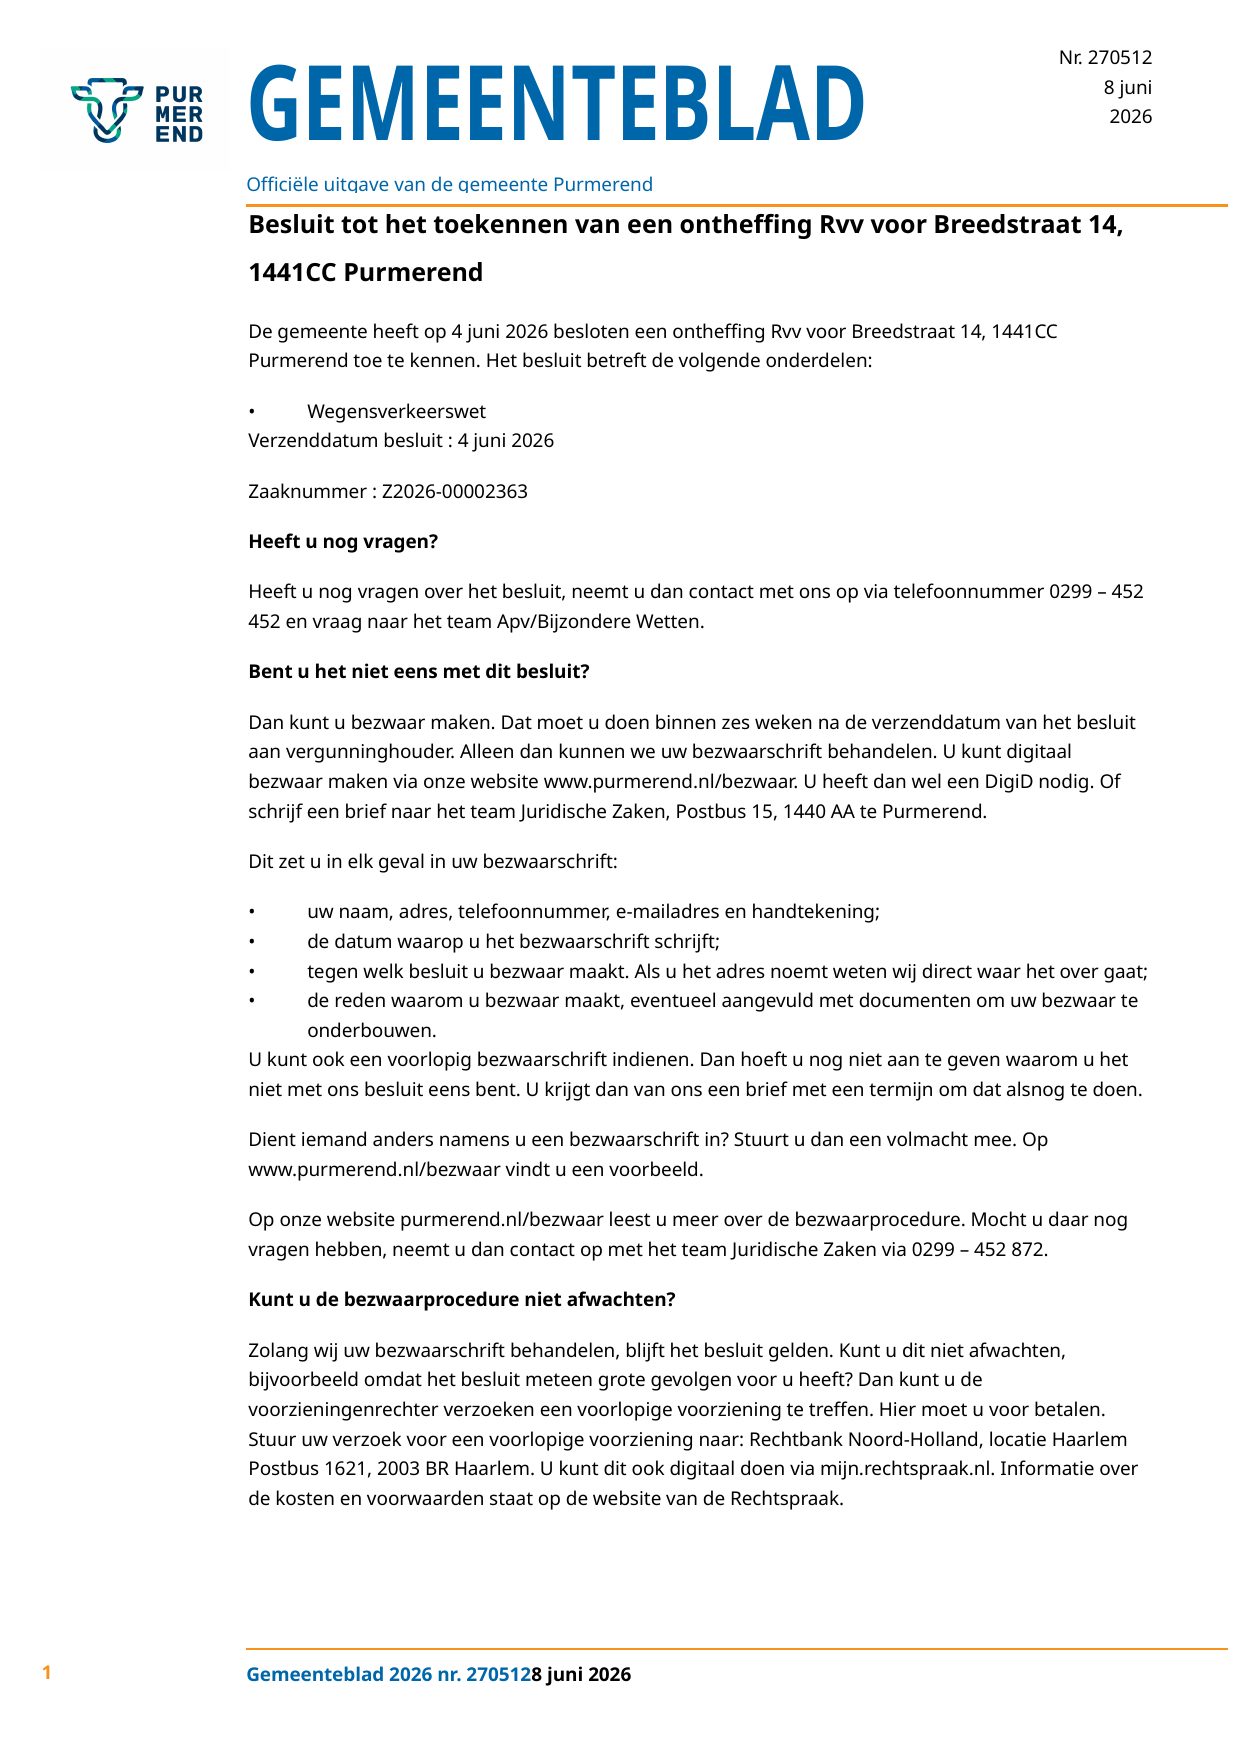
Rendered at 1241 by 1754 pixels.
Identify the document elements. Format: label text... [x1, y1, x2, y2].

text Heeft u nog vragen? [248, 528, 1152, 554]
text Dit zet u in elk geval in uw bezwaarschrift: [248, 848, 1152, 874]
list Wegensverkeerswet [248, 398, 1152, 424]
picture [41, 47, 231, 172]
text Verzenddatum besluit : 4 juni 2026 [248, 427, 1152, 453]
text Dan kunt u bezwaar maken. Dat moet u doen binnen zes weken na de verzenddatum van het besluit aan vergunninghouder. Alleen dan kunnen we uw bezwaarschrift behandelen. U kunt digitaal bezwaar maken via onze website www.purmerend.nl/bezwaar. U heeft dan wel een DigiD nodig. Of schrijf een brief naar het team Juridische Zaken, Postbus 15, 1440 AA te Purmerend. [248, 709, 1152, 824]
text Zaaknummer : Z2026-00002363 [248, 478, 1152, 504]
text Besluit tot het toekennen van een ontheffing Rvv voor Breedstraat 14, 1441CC Purmerend [248, 207, 1152, 288]
text Dient iemand anders namens u een bezwaarschrift in? Stuurt u dan een volmacht mee. Op www.purmerend.nl/bezwaar vindt u een voorbeeld. [248, 1127, 1152, 1182]
list de datum waarop u het bezwaarschrift schrijft; [248, 928, 1152, 954]
text Bent u het niet eens met dit besluit? [248, 659, 1152, 684]
list tegen welk besluit u bezwaar maakt. Als u het adres noemt weten wij direct waar het over gaat; [248, 958, 1152, 984]
text De gemeente heeft op 4 juni 2026 besloten een ontheffing Rvv voor Breedstraat 14, 1441CC Purmerend toe te kennen. Het besluit betreft de volgende onderdelen: [248, 318, 1152, 373]
text Heeft u nog vragen over het besluit, neemt u dan contact met ons op via telefoonnummer 0299 – 452 452 en vraag naar het team Apv/Bijzondere Wetten. [248, 579, 1152, 634]
text U kunt ook een voorlopig bezwaarschrift indienen. Dan hoeft u nog niet aan te geven waarom u het niet met ons besluit eens bent. U krijgt dan van ons een brief met een termijn om dat alsnog te doen. [248, 1047, 1152, 1102]
text Op onze website purmerend.nl/bezwaar leest u meer over de bezwaarprocedure. Mocht u daar nog vragen hebben, neemt u dan contact op met het team Juridische Zaken via 0299 – 452 872. [248, 1207, 1152, 1262]
list de reden waarom u bezwaar maakt, eventueel aangevuld met documenten om uw bezwaar te onderbouwen. [248, 987, 1152, 1043]
text Zolang wij uw bezwaarschrift behandelen, blijft het besluit gelden. Kunt u dit niet afwachten, bijvoorbeeld omdat het besluit meteen grote gevolgen voor u heeft? Dan kunt u de voorzieningenrechter verzoeken een voorlopige voorziening te treffen. Hier moet u voor betalen. Stuur uw verzoek voor een voorlopige voorziening naar: Rechtbank Noord-Holland, locatie Haarlem Postbus 1621, 2003 BR Haarlem. U kunt dit ook digitaal doen via mijn.rechtspraak.nl. Informatie over de kosten en voorwaarden staat op de website van de Rechtspraak. [248, 1337, 1152, 1511]
list uw naam, adres, telefoonnummer, e-mailadres en handtekening; [248, 899, 1152, 924]
text Kunt u de bezwaarprocedure niet afwachten? [248, 1287, 1152, 1312]
